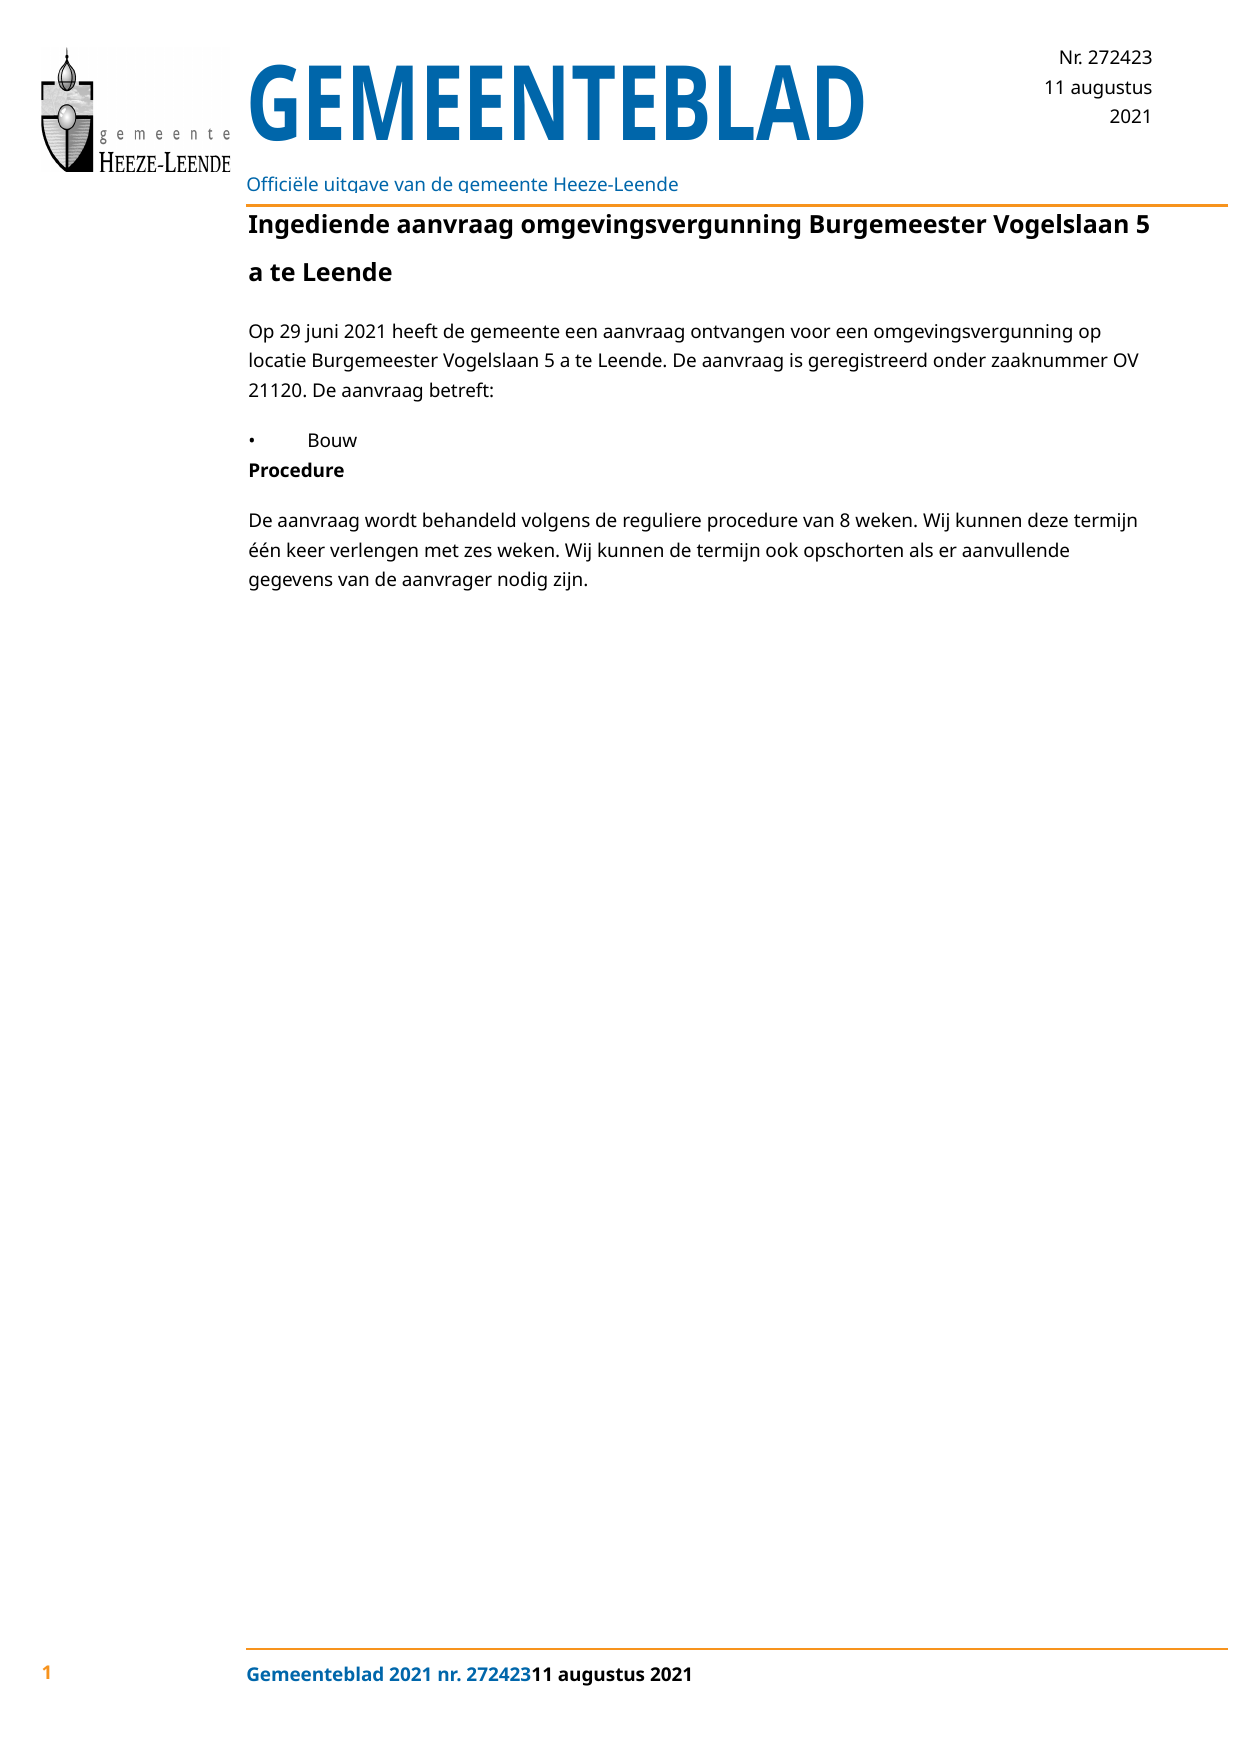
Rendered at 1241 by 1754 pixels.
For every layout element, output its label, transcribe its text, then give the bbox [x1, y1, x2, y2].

list Bouw [248, 427, 1152, 453]
text De aanvraag wordt behandeld volgens de reguliere procedure van 8 weken. Wij kunnen deze termijn één keer verlengen met zes weken. Wij kunnen de termijn ook opschorten als er aanvullende gegevens van de aanvrager nodig zijn. [248, 507, 1152, 592]
text Op 29 juni 2021 heeft de gemeente een aanvraag ontvangen voor een omgevingsvergunning op locatie Burgemeester Vogelslaan 5 a te Leende. De aanvraag is geregistreerd onder zaaknummer OV 21120. De aanvraag betreft: [248, 318, 1152, 403]
text Procedure [248, 457, 1152, 483]
picture [41, 47, 231, 172]
text Ingediende aanvraag omgevingsvergunning Burgemeester Vogelslaan 5 a te Leende [248, 207, 1152, 288]
